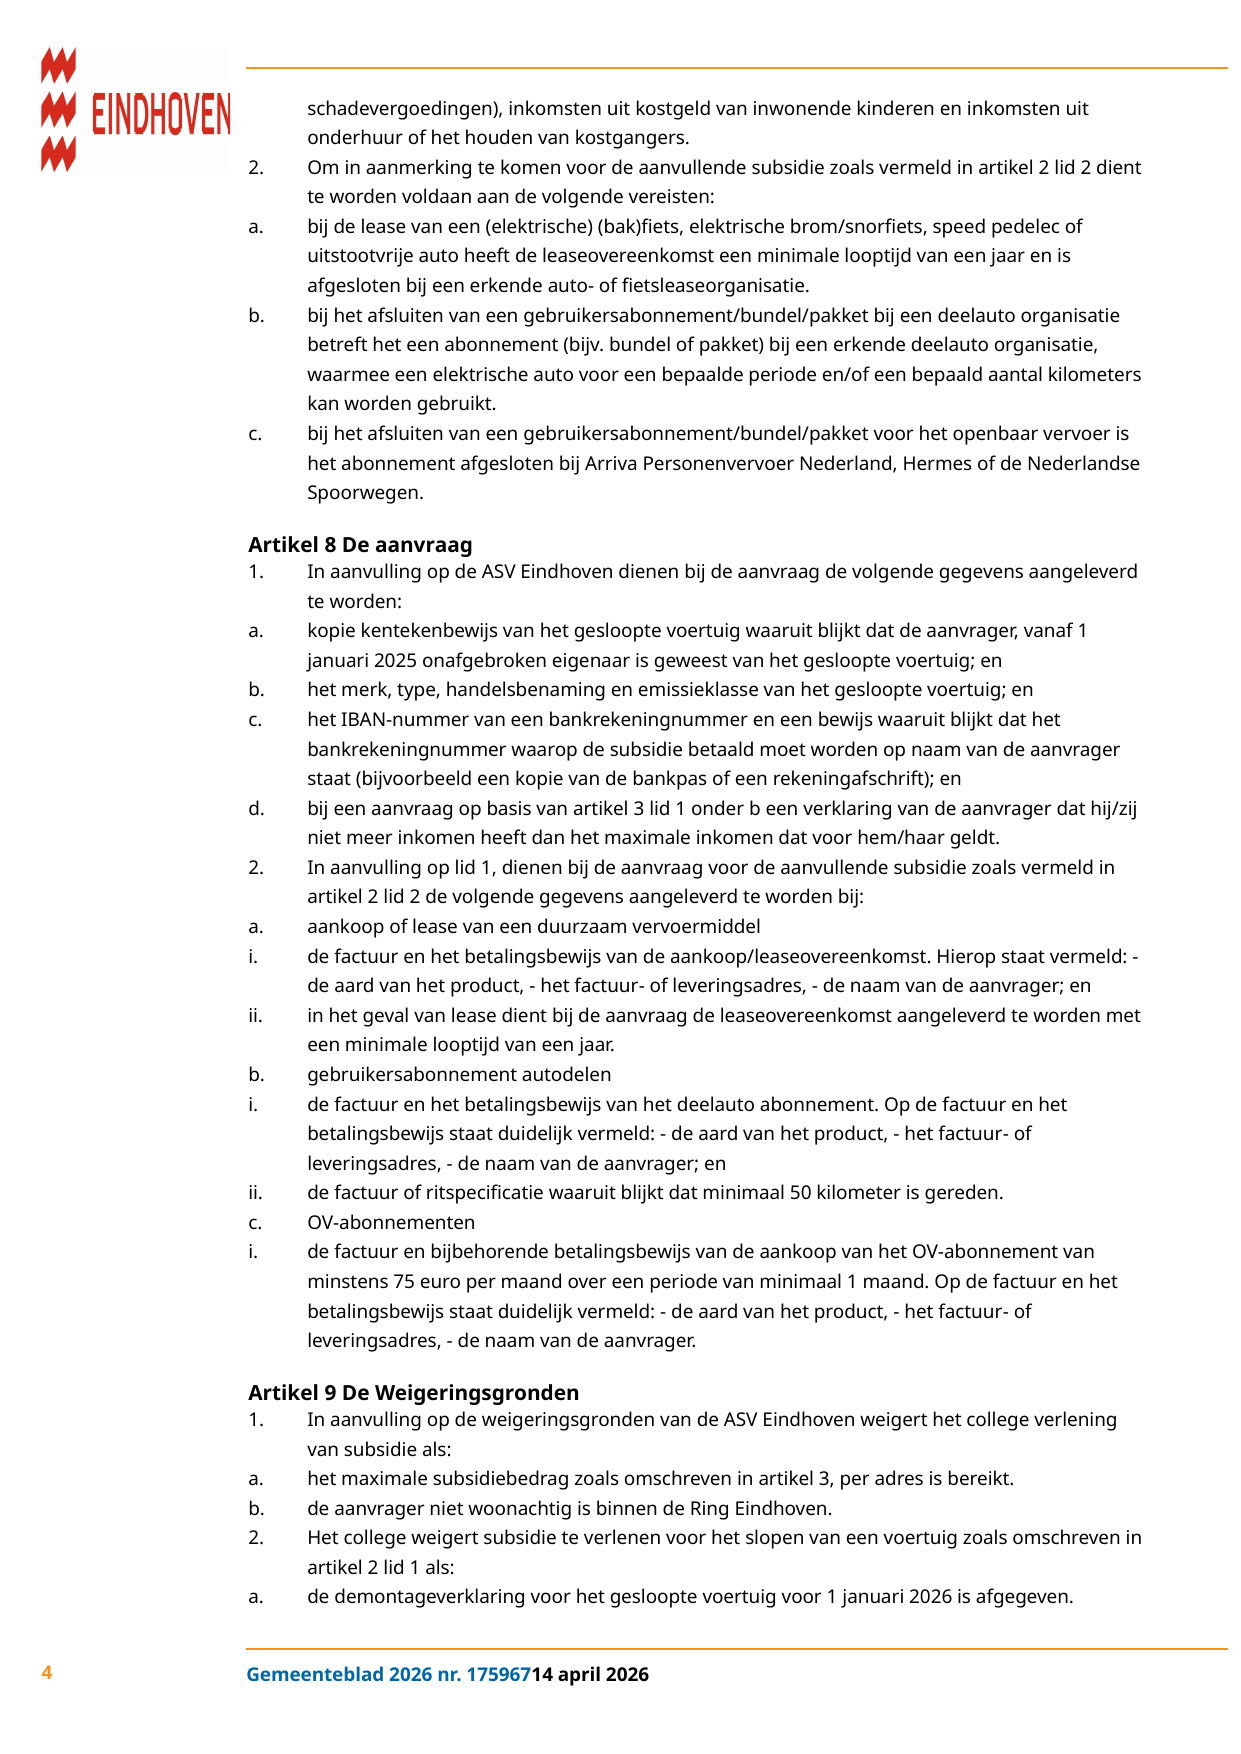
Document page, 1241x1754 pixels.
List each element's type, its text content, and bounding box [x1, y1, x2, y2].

list kopie kentekenbewijs van het gesloopte voertuig waaruit blijkt dat de aanvrager, vanaf 1 januari 2025 onafgebroken eigenaar is geweest van het gesloopte voertuig; en [248, 617, 1152, 673]
list schadevergoedingen), inkomsten uit kostgeld van inwonende kinderen en inkomsten uit onderhuur of het houden van kostgangers. [248, 95, 1152, 150]
list de factuur en bijbehorende betalingsbewijs van de aankoop van het OV-abonnement van minstens 75 euro per maand over een periode van minimaal 1 maand. Op de factuur en het betalingsbewijs staat duidelijk vermeld: - de aard van het product, - het factuur‑ of leveringsadres, - de naam van de aanvrager. [248, 1239, 1152, 1353]
picture [41, 47, 231, 172]
list gebruikersabonnement autodelen [248, 1061, 1152, 1087]
list de aanvrager niet woonachtig is binnen de Ring Eindhoven. [248, 1495, 1152, 1521]
list in het geval van lease dient bij de aanvraag de leaseovereenkomst aangeleverd te worden met een minimale looptijd van een jaar. [248, 1002, 1152, 1057]
list bij een aanvraag op basis van artikel 3 lid 1 onder b een verklaring van de aanvrager dat hij/zij niet meer inkomen heeft dan het maximale inkomen dat voor hem/haar geldt. [248, 795, 1152, 850]
text Artikel 8 De aanvraag [248, 530, 1152, 558]
list OV-abonnementen [248, 1209, 1152, 1235]
list het IBAN-nummer van een bankrekeningnummer en een bewijs waaruit blijkt dat het bankrekeningnummer waarop de subsidie betaald moet worden op naam van de aanvrager staat (bijvoorbeeld een kopie van de bankpas of een rekeningafschrift); en [248, 706, 1152, 791]
list de factuur en het betalingsbewijs van het deelauto abonnement. Op de factuur en het betalingsbewijs staat duidelijk vermeld: - de aard van het product, - het factuur‑ of leveringsadres, - de naam van de aanvrager; en [248, 1091, 1152, 1176]
list het merk, type, handelsbenaming en emissieklasse van het gesloopte voertuig; en [248, 677, 1152, 702]
list Om in aanmerking te komen voor de aanvullende subsidie zoals vermeld in artikel 2 lid 2 dient te worden voldaan aan de volgende vereisten: [248, 154, 1152, 209]
list In aanvulling op de ASV Eindhoven dienen bij de aanvraag de volgende gegevens aangeleverd te worden: [248, 558, 1152, 613]
list de demontageverklaring voor het gesloopte voertuig voor 1 januari 2026 is afgegeven. [248, 1584, 1152, 1609]
list het maximale subsidiebedrag zoals omschreven in artikel 3, per adres is bereikt. [248, 1465, 1152, 1491]
list bij het afsluiten van een gebruikersabonnement/bundel/pakket voor het openbaar vervoer is het abonnement afgesloten bij Arriva Personenvervoer Nederland, Hermes of de Nederlandse Spoorwegen. [248, 420, 1152, 505]
list In aanvulling op de weigeringsgronden van de ASV Eindhoven weigert het college verlening van subsidie als: [248, 1406, 1152, 1462]
list bij het afsluiten van een gebruikersabonnement/bundel/pakket bij een deelauto organisatie betreft het een abonnement (bijv. bundel of pakket) bij een erkende deelauto organisatie, waarmee een elektrische auto voor een bepaalde periode en/of een bepaald aantal kilometers kan worden gebruikt. [248, 302, 1152, 416]
list de factuur of ritspecificatie waaruit blijkt dat minimaal 50 kilometer is gereden. [248, 1179, 1152, 1205]
list aankoop of lease van een duurzaam vervoermiddel [248, 913, 1152, 939]
list In aanvulling op lid 1, dienen bij de aanvraag voor de aanvullende subsidie zoals vermeld in artikel 2 lid 2 de volgende gegevens aangeleverd te worden bij: [248, 854, 1152, 909]
list de factuur en het betalingsbewijs van de aankoop/leaseovereenkomst. Hierop staat vermeld: - de aard van het product, - het factuur‑ of leveringsadres, - de naam van de aanvrager; en [248, 943, 1152, 998]
list bij de lease van een (elektrische) (bak)fiets, elektrische brom/snorfiets, speed pedelec of uitstootvrije auto heeft de leaseovereenkomst een minimale looptijd van een jaar en is afgesloten bij een erkende auto- of fietsleaseorganisatie. [248, 213, 1152, 298]
list Het college weigert subsidie te verlenen voor het slopen van een voertuig zoals omschreven in artikel 2 lid 1 als: [248, 1524, 1152, 1580]
text Artikel 9 De Weigeringsgronden [248, 1378, 1152, 1406]
